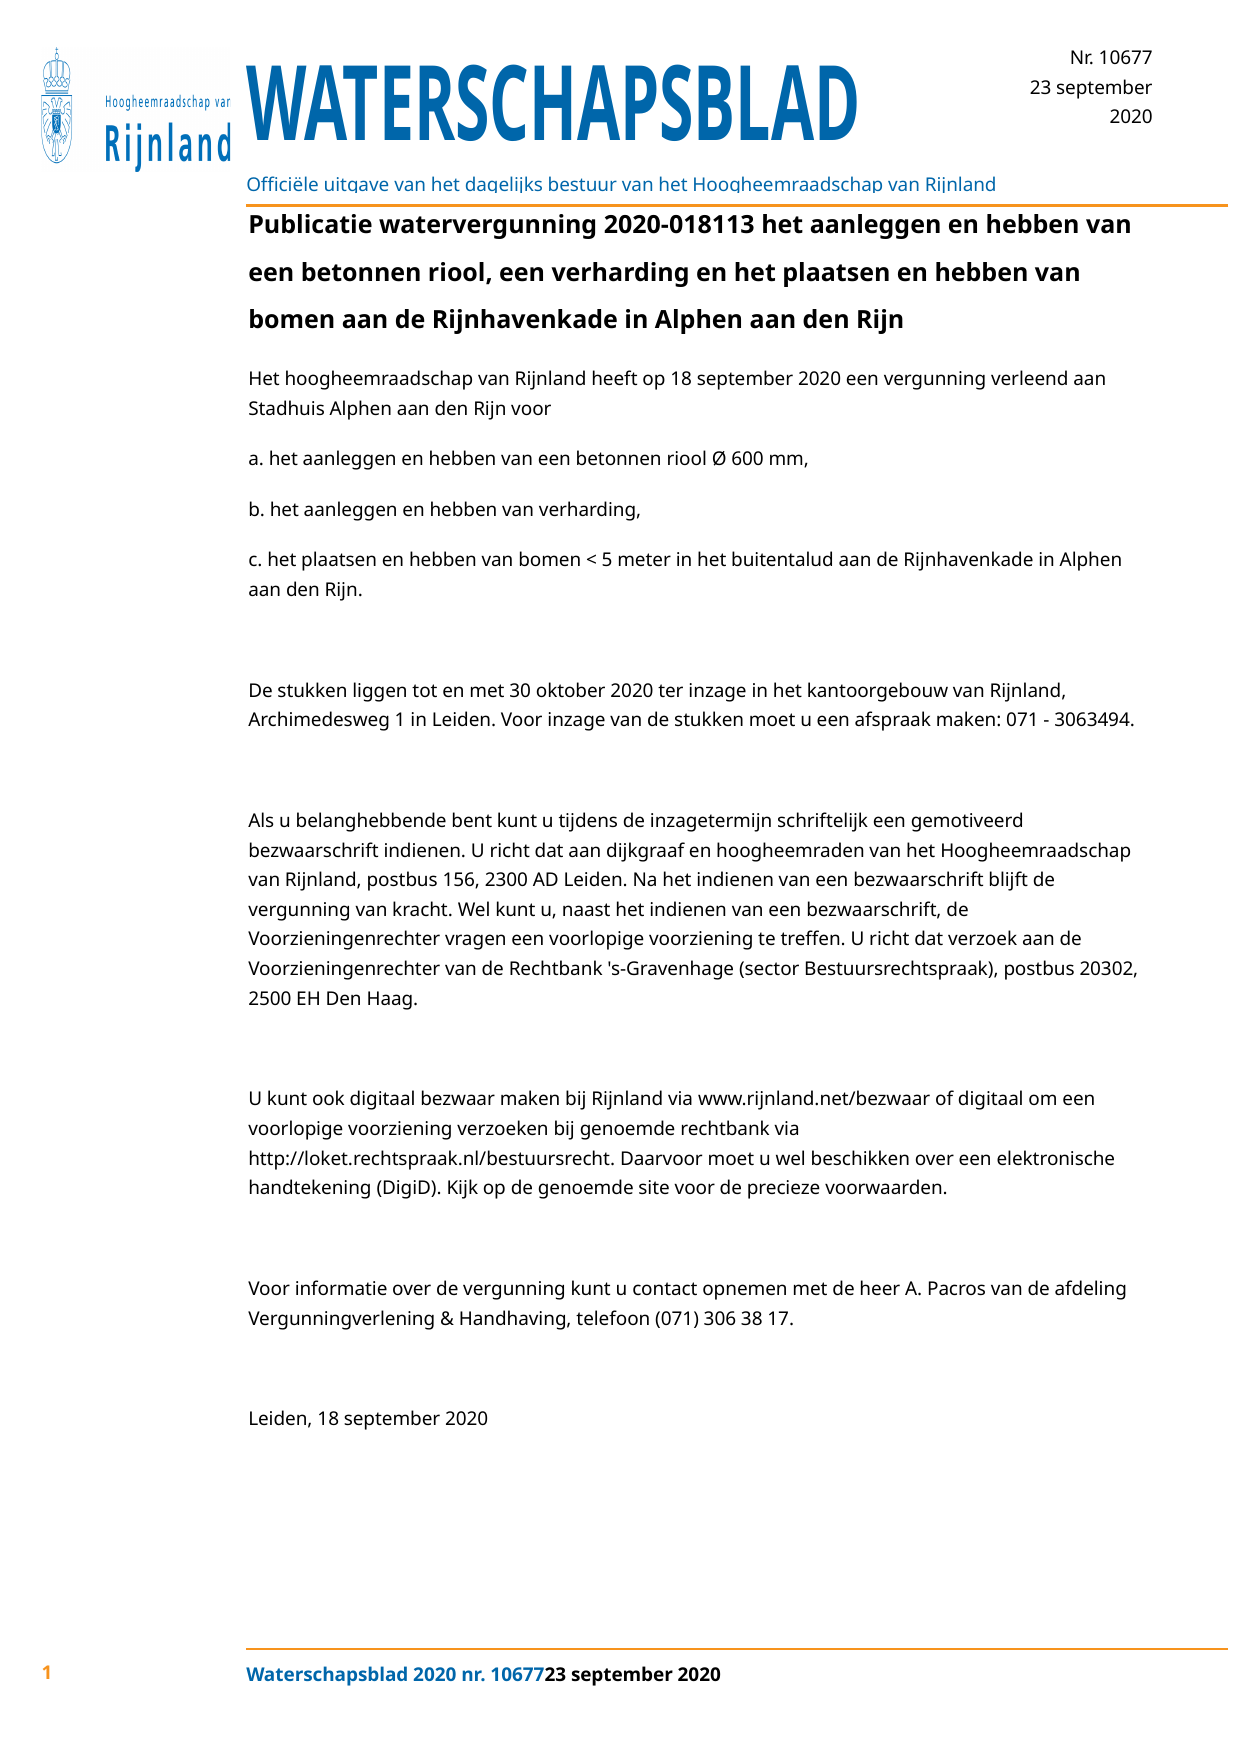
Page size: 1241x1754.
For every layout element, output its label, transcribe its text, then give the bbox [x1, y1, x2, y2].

text Voor informatie over de vergunning kunt u contact opnemen met de heer A. Pacros van de afdeling Vergunningverlening & Handhaving, telefoon (071) 306 38 17. [248, 1275, 1152, 1330]
text Publicatie watervergunning 2020-018113 het aanleggen en hebben van een betonnen riool, een verharding en het plaatsen en hebben van bomen aan de Rijnhavenkade in Alphen aan den Rijn [248, 207, 1152, 336]
text b. het aanleggen en hebben van verharding, [248, 496, 1152, 522]
text Het hoogheemraadschap van Rijnland heeft op 18 september 2020 een vergunning verleend aan Stadhuis Alphen aan den Rijn voor [248, 366, 1152, 421]
text Als u belanghebbende bent kunt u tijdens de inzagetermijn schriftelijk een gemotiveerd bezwaarschrift indienen. U richt dat aan dijkgraaf en hoogheemraden van het Hoogheemraadschap van Rijnland, postbus 156, 2300 AD Leiden. Na het indienen van een bezwaarschrift blijft de vergunning van kracht. Wel kunt u, naast het indienen van een bezwaarschrift, de Voorzieningenrechter vragen een voorlopige voorziening te treffen. U richt dat verzoek aan de Voorzieningenrechter van de Rechtbank 's-Gravenhage (sector Bestuursrechtspraak), postbus 20302, 2500 EH Den Haag. [248, 807, 1152, 1010]
text a. het aanleggen en hebben van een betonnen riool Ø 600 mm, [248, 446, 1152, 471]
text U kunt ook digitaal bezwaar maken bij Rijnland via www.rijnland.net/bezwaar of digitaal om een voorlopige voorziening verzoeken bij genoemde rechtbank via http://loket.rechtspraak.nl/bestuursrecht. Daarvoor moet u wel beschikken over een elektronische handtekening (DigiD). Kijk op de genoemde site voor de precieze voorwaarden. [248, 1086, 1152, 1200]
picture [41, 47, 231, 172]
text Leiden, 18 september 2020 [248, 1406, 1152, 1431]
text De stukken liggen tot en met 30 oktober 2020 ter inzage in het kantoorgebouw van Rijnland, Archimedesweg 1 in Leiden. Voor inzage van de stukken moet u een afspraak maken: 071 - 3063494. [248, 677, 1152, 732]
text c. het plaatsen en hebben van bomen < 5 meter in het buitentalud aan de Rijnhavenkade in Alphen aan den Rijn. [248, 546, 1152, 602]
